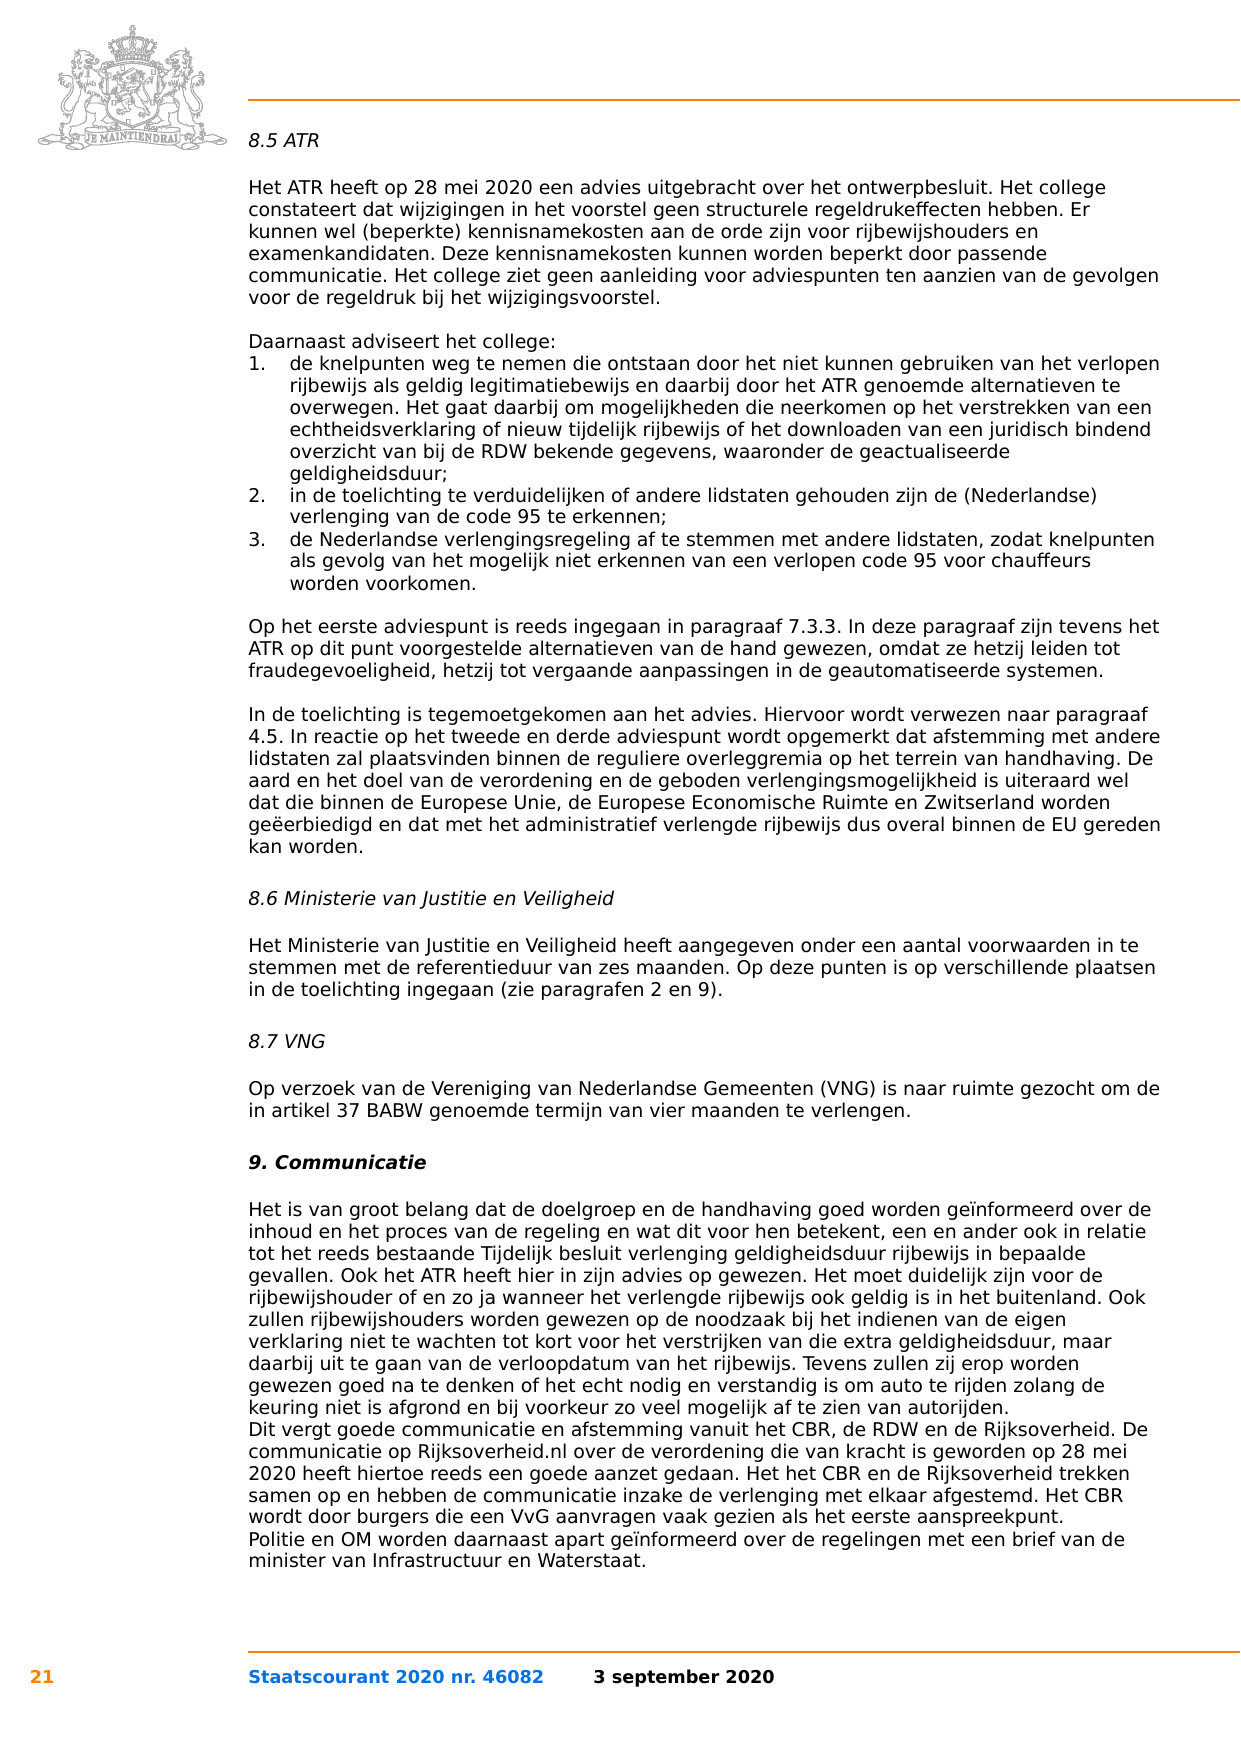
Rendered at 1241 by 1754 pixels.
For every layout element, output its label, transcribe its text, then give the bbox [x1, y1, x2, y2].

text 1. de knelpunten weg te nemen die ontstaan door het niet kunnen gebruiken van het verlopen rijbewijs als geldig legitimatiebewijs en daarbij door het ATR genoemde alternatieven te overwegen. Het gaat daarbij om mogelijkheden die neerkomen op het verstrekken van een echtheidsverklaring of nieuw tijdelijk rijbewijs of het downloaden van een juridisch bindend overzicht van bij de RDW bekende gegevens, waaronder de geactualiseerde geldigheidsduur; [248, 353, 1163, 484]
picture [38, 25, 227, 150]
text Op het eerste adviespunt is reeds ingegaan in paragraaf 7.3.3. In deze paragraaf zijn tevens het ATR op dit punt voorgestelde alternatieven van de hand gewezen, omdat ze hetzij leiden tot fraudegevoeligheid, hetzij tot vergaande aanpassingen in de geautomatiseerde systemen. [248, 616, 1163, 682]
text In de toelichting is tegemoetgekomen aan het advies. Hiervoor wordt verwezen naar paragraaf 4.5. In reactie op het tweede en derde adviespunt wordt opgemerkt dat afstemming met andere lidstaten zal plaatsvinden binnen de reguliere overleggremia op het terrein van handhaving. De aard en het doel van de verordening en de geboden verlengingsmogelijkheid is uiteraard wel dat die binnen de Europese Unie, de Europese Economische Ruimte en Zwitserland worden geëerbiedigd en dat met het administratief verlengde rijbewijs dus overal binnen de EU gereden kan worden. [248, 704, 1163, 858]
text 2. in de toelichting te verduidelijken of andere lidstaten gehouden zijn de (Nederlandse) verlenging van de code 95 te erkennen; [248, 484, 1163, 528]
subtitle 8.6 Ministerie van Justitie en Veiligheid [248, 888, 1163, 910]
text Het is van groot belang dat de doelgroep en de handhaving goed worden geïnformeerd over de inhoud en het proces van de regeling en wat dit voor hen betekent, een en ander ook in relatie tot het reeds bestaande Tijdelijk besluit verlenging geldigheidsduur rijbewijs in bepaalde gevallen. Ook het ATR heeft hier in zijn advies op gewezen. Het moet duidelijk zijn voor de rijbewijshouder of en zo ja wanneer het verlengde rijbewijs ook geldig is in het buitenland. Ook zullen rijbewijshouders worden gewezen op de noodzaak bij het indienen van de eigen verklaring niet te wachten tot kort voor het verstrijken van die extra geldigheidsduur, maar daarbij uit te gaan van de verloopdatum van het rijbewijs. Tevens zullen zij erop worden gewezen goed na te denken of het echt nodig en verstandig is om auto te rijden zolang de keuring niet is afgrond en bij voorkeur zo veel mogelijk af te zien van autorijden. [248, 1199, 1163, 1418]
subtitle 9. Communicatie [248, 1152, 1163, 1174]
subtitle 8.7 VNG [248, 1031, 1163, 1053]
text Dit vergt goede communicatie en afstemming vanuit het CBR, de RDW en de Rijksoverheid. De communicatie op Rijksoverheid.nl over de verordening die van kracht is geworden op 28 mei 2020 heeft hiertoe reeds een goede aanzet gedaan. Het het CBR en de Rijksoverheid trekken samen op en hebben de communicatie inzake de verlenging met elkaar afgestemd. Het CBR wordt door burgers die een VvG aanvragen vaak gezien als het eerste aanspreekpunt. [248, 1418, 1163, 1528]
text Het ATR heeft op 28 mei 2020 een advies uitgebracht over het ontwerpbesluit. Het college constateert dat wijzigingen in het voorstel geen structurele regeldrukeffecten hebben. Er kunnen wel (beperkte) kennisnamekosten aan de orde zijn voor rijbewijshouders en examenkandidaten. Deze kennisnamekosten kunnen worden beperkt door passende communicatie. Het college ziet geen aanleiding voor adviespunten ten aanzien van de gevolgen voor de regeldruk bij het wijzigingsvoorstel. [248, 177, 1163, 309]
subtitle 8.5 ATR [248, 130, 1163, 152]
text Het Ministerie van Justitie en Veiligheid heeft aangegeven onder een aantal voorwaarden in te stemmen met de referentieduur van zes maanden. Op deze punten is op verschillende plaatsen in de toelichting ingegaan (zie paragrafen 2 en 9). [248, 935, 1163, 1001]
text 3. de Nederlandse verlengingsregeling af te stemmen met andere lidstaten, zodat knelpunten als gevolg van het mogelijk niet erkennen van een verlopen code 95 voor chauffeurs worden voorkomen. [248, 528, 1163, 594]
text Politie en OM worden daarnaast apart geïnformeerd over de regelingen met een brief van de minister van Infrastructuur en Waterstaat. [248, 1528, 1163, 1572]
text Op verzoek van de Vereniging van Nederlandse Gemeenten (VNG) is naar ruimte gezocht om de in artikel 37 BABW genoemde termijn van vier maanden te verlengen. [248, 1078, 1163, 1122]
text Daarnaast adviseert het college: [248, 331, 1163, 353]
